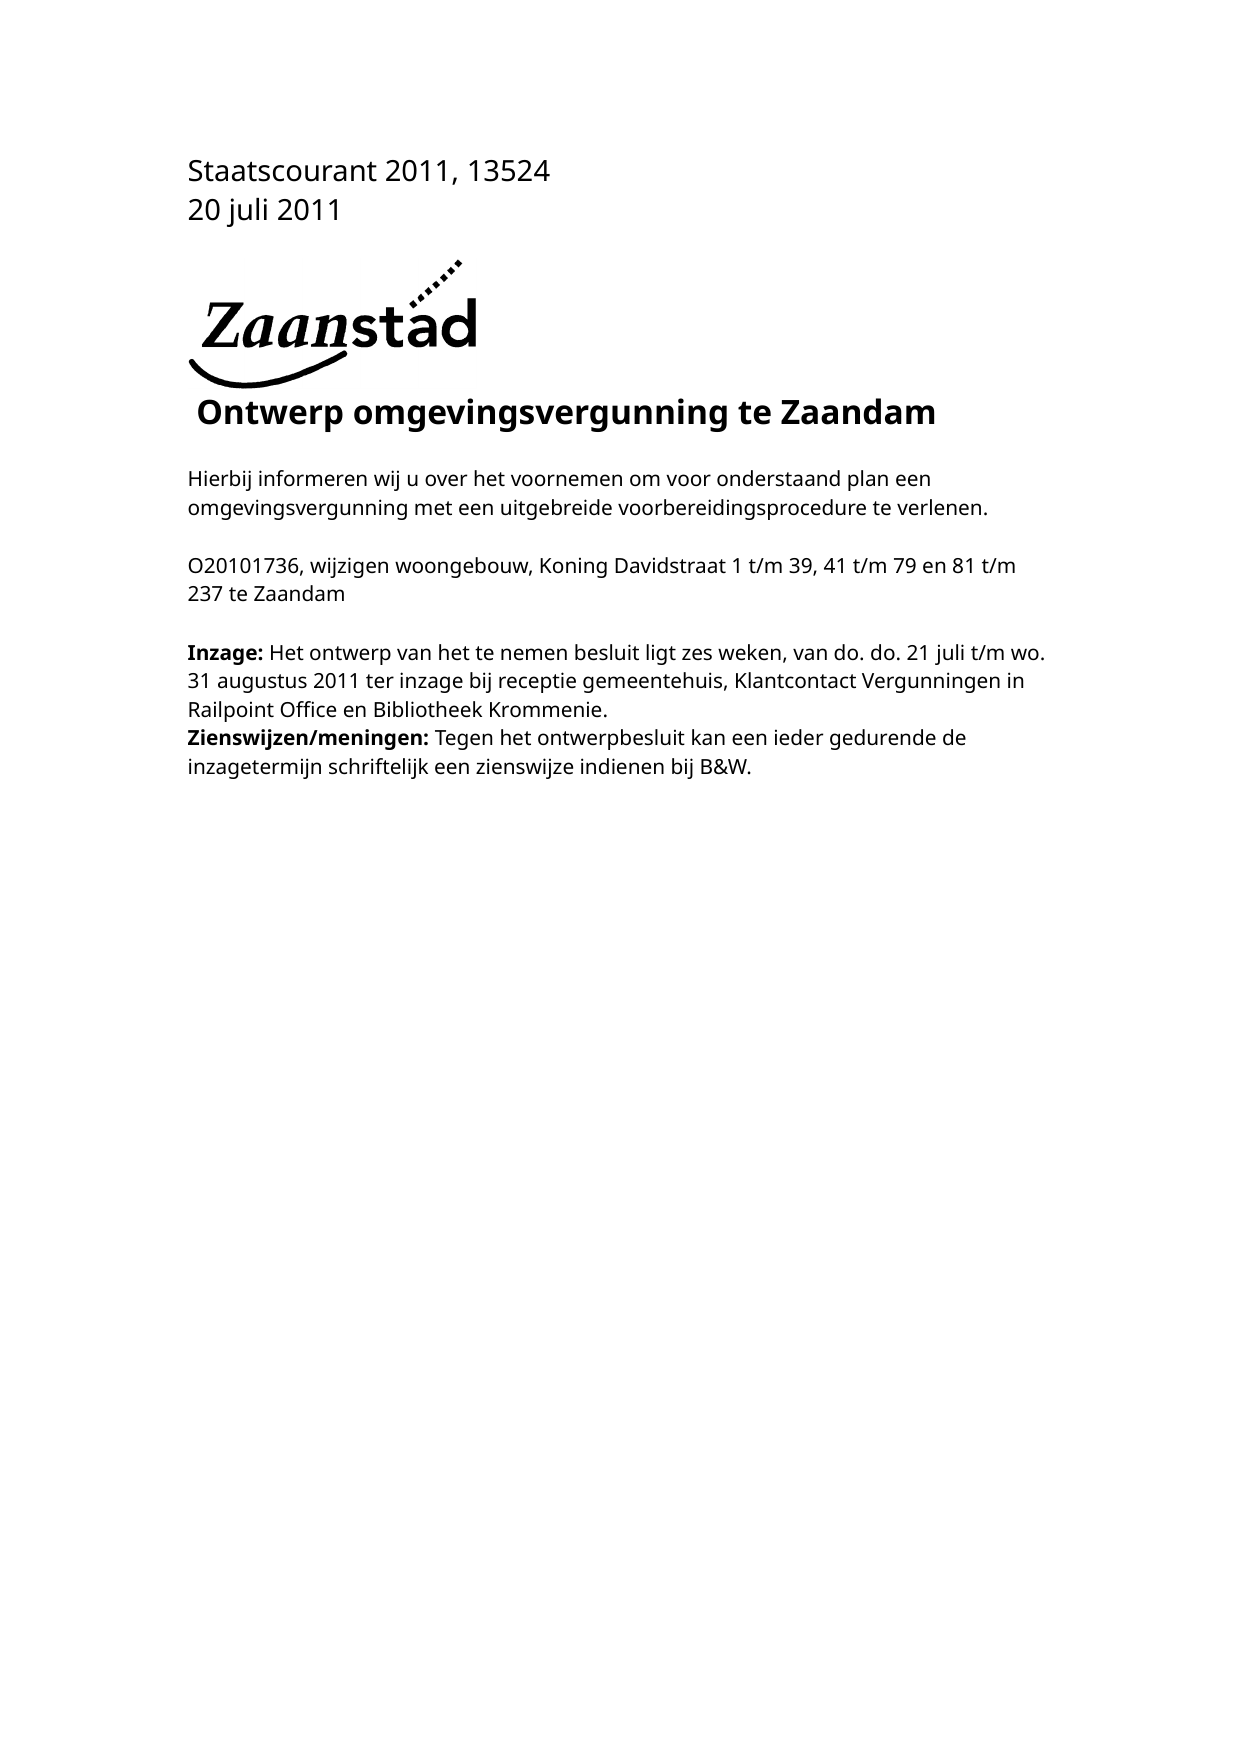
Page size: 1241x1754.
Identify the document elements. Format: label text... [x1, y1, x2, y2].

text Hierbij informeren wij u over het voornemen om voor onderstaand plan een omgevingsvergunning met een uitgebreide voorbereidingsprocedure te verlenen. [187, 464, 1053, 521]
picture [187, 258, 477, 389]
text Inzage: Het ontwerp van het te nemen besluit ligt zes weken, van do. do. 21 juli t/m wo. 31 augustus 2011 ter inzage bij receptie gemeentehuis, Klantcontact Vergunningen in Railpoint Office en Bibliotheek Krommenie. [187, 638, 1053, 723]
text Staatscourant 2011, 13524 [187, 150, 1053, 190]
text O20101736, wijzigen woongebouw, Koning Davidstraat 1 t/m 39, 41 t/m 79 en 81 t/m 237 te Zaandam [187, 551, 1053, 608]
text Zienswijzen/meningen: Tegen het ontwerpbesluit kan een ieder gedurende de inzagetermijn schriftelijk een zienswijze indienen bij B&W. [187, 723, 1053, 780]
subtitle Ontwerp omgevingsvergunning te Zaandam [187, 271, 1053, 434]
text 20 juli 2011 [187, 190, 1053, 229]
